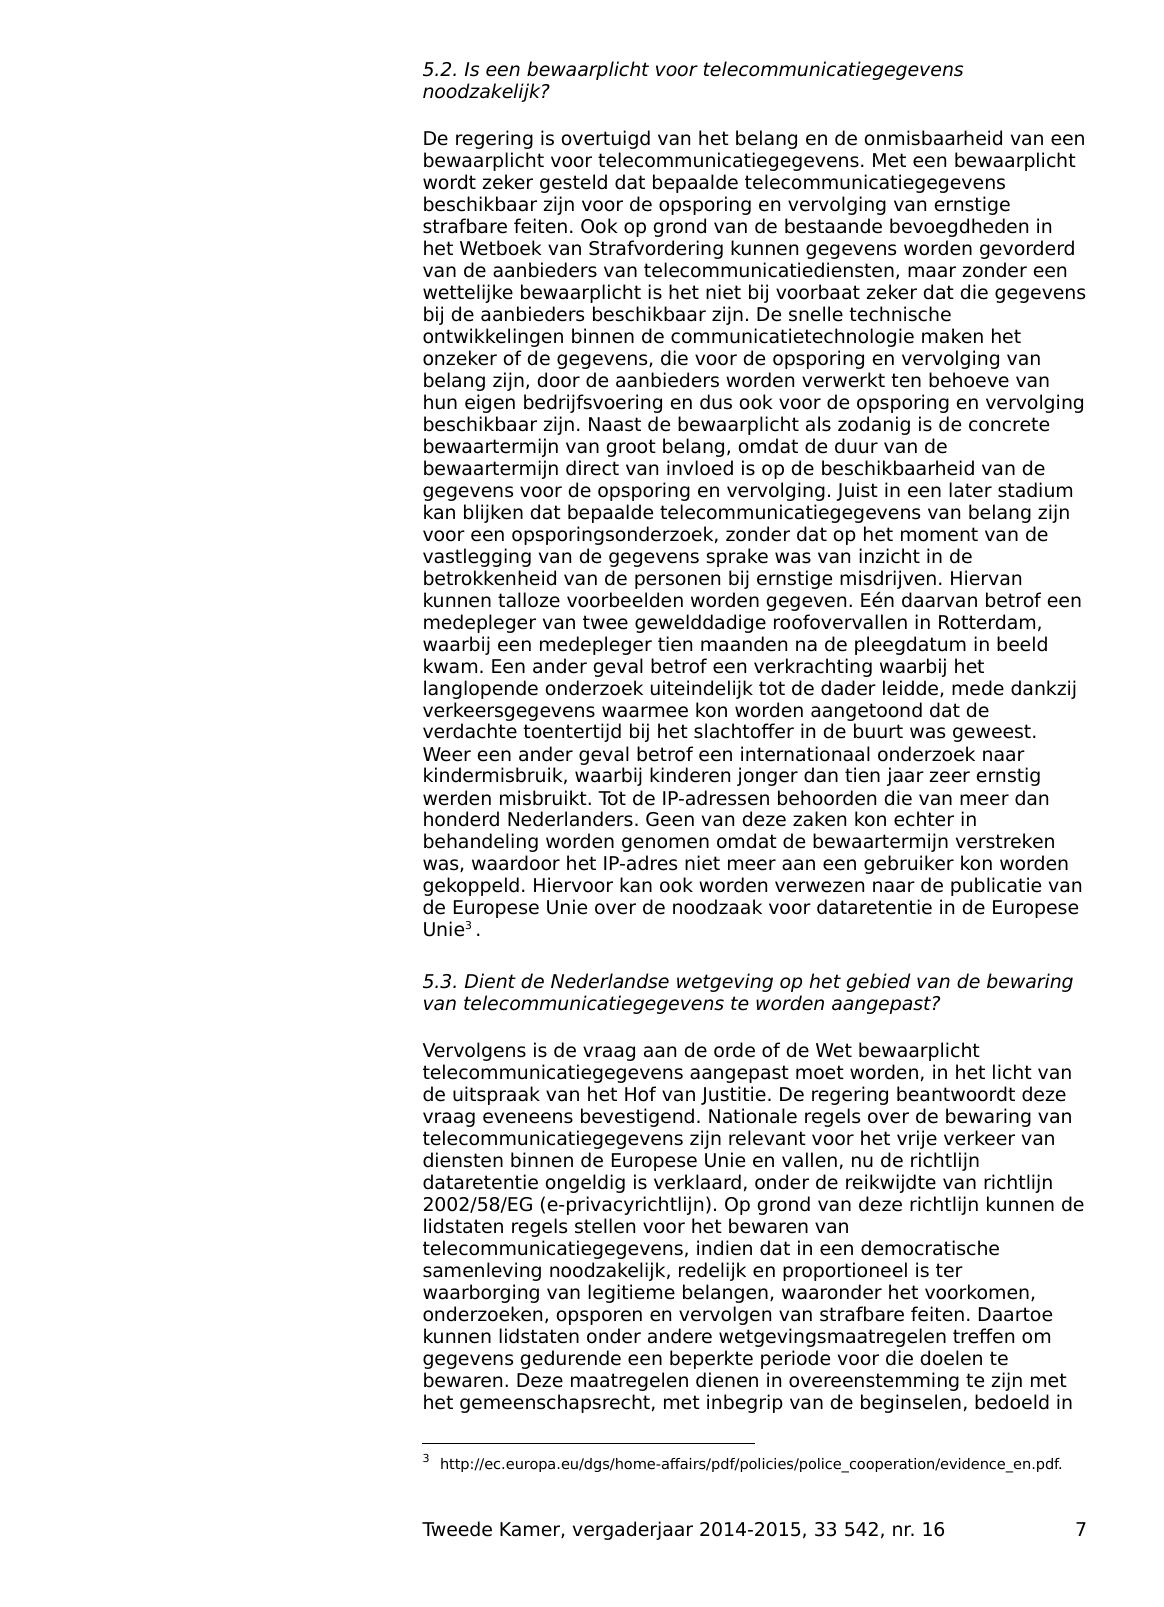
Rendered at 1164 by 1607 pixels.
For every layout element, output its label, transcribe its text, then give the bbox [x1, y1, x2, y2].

text http://ec.europa.eu/dgs/home-affairs/pdf/policies/police_cooperation/evidence_en.pdf. [422, 1452, 1087, 1474]
text De regering is overtuigd van het belang en de onmisbaarheid van een bewaarplicht voor telecommunicatiegegevens. Met een bewaarplicht wordt zeker gesteld dat bepaalde telecommunicatiegegevens beschikbaar zijn voor de opsporing en vervolging van ernstige strafbare feiten. Ook op grond van de bestaande bevoegdheden in het Wetboek van Strafvordering kunnen gegevens worden gevorderd van de aanbieders van telecommunicatiediensten, maar zonder een wettelijke bewaarplicht is het niet bij voorbaat zeker dat die gegevens bij de aanbieders beschikbaar zijn. De snelle technische ontwikkelingen binnen de communicatietechnologie maken het onzeker of de gegevens, die voor de opsporing en vervolging van belang zijn, door de aanbieders worden verwerkt ten behoeve van hun eigen bedrijfsvoering en dus ook voor de opsporing en vervolging beschikbaar zijn. Naast de bewaarplicht als zodanig is de concrete bewaartermijn van groot belang, omdat de duur van de bewaartermijn direct van invloed is op de beschikbaarheid van de gegevens voor de opsporing en vervolging. Juist in een later stadium kan blijken dat bepaalde telecommunicatiegegevens van belang zijn voor een opsporingsonderzoek, zonder dat op het moment van de vastlegging van de gegevens sprake was van inzicht in de betrokkenheid van de personen bij ernstige misdrijven. Hiervan kunnen talloze voorbeelden worden gegeven. Eén daarvan betrof een medepleger van twee gewelddadige roofovervallen in Rotterdam, waarbij een medepleger tien maanden na de pleegdatum in beeld kwam. Een ander geval betrof een verkrachting waarbij het langlopende onderzoek uiteindelijk tot de dader leidde, mede dankzij verkeersgegevens waarmee kon worden aangetoond dat de verdachte toentertijd bij het slachtoffer in de buurt was geweest. Weer een ander geval betrof een internationaal onderzoek naar kindermisbruik, waarbij kinderen jonger dan tien jaar zeer ernstig werden misbruikt. Tot de IP-adressen behoorden die van meer dan honderd Nederlanders. Geen van deze zaken kon echter in behandeling worden genomen omdat de bewaartermijn verstreken was, waardoor het IP-adres niet meer aan een gebruiker kon worden gekoppeld. Hiervoor kan ook worden verwezen naar de publicatie van de Europese Unie over de noodzaak voor dataretentie in de Europese Unie. [422, 128, 1087, 941]
subtitle 5.2. Is een bewaarplicht voor telecommunicatiegegevens noodzakelijk? [422, 59, 1087, 103]
text Vervolgens is de vraag aan de orde of de Wet bewaarplicht telecommunicatiegegevens aangepast moet worden, in het licht van de uitspraak van het Hof van Justitie. De regering beantwoordt deze vraag eveneens bevestigend. Nationale regels over de bewaring van telecommunicatiegegevens zijn relevant voor het vrije verkeer van diensten binnen de Europese Unie en vallen, nu de richtlijn dataretentie ongeldig is verklaard, onder de reikwijdte van richtlijn 2002/58/EG (e-privacyrichtlijn). Op grond van deze richtlijn kunnen de lidstaten regels stellen voor het bewaren van telecommunicatiegegevens, indien dat in een democratische samenleving noodzakelijk, redelijk en proportioneel is ter waarborging van legitieme belangen, waaronder het voorkomen, onderzoeken, opsporen en vervolgen van strafbare feiten. Daartoe kunnen lidstaten onder andere wetgevingsmaatregelen treffen om gegevens gedurende een beperkte periode voor die doelen te bewaren. Deze maatregelen dienen in overeenstemming te zijn met het gemeenschapsrecht, met inbegrip van de beginselen, bedoeld in [422, 1040, 1087, 1414]
subtitle 5.3. Dient de Nederlandse wetgeving op het gebied van de bewaring van telecommunicatiegegevens te worden aangepast? [422, 971, 1087, 1015]
